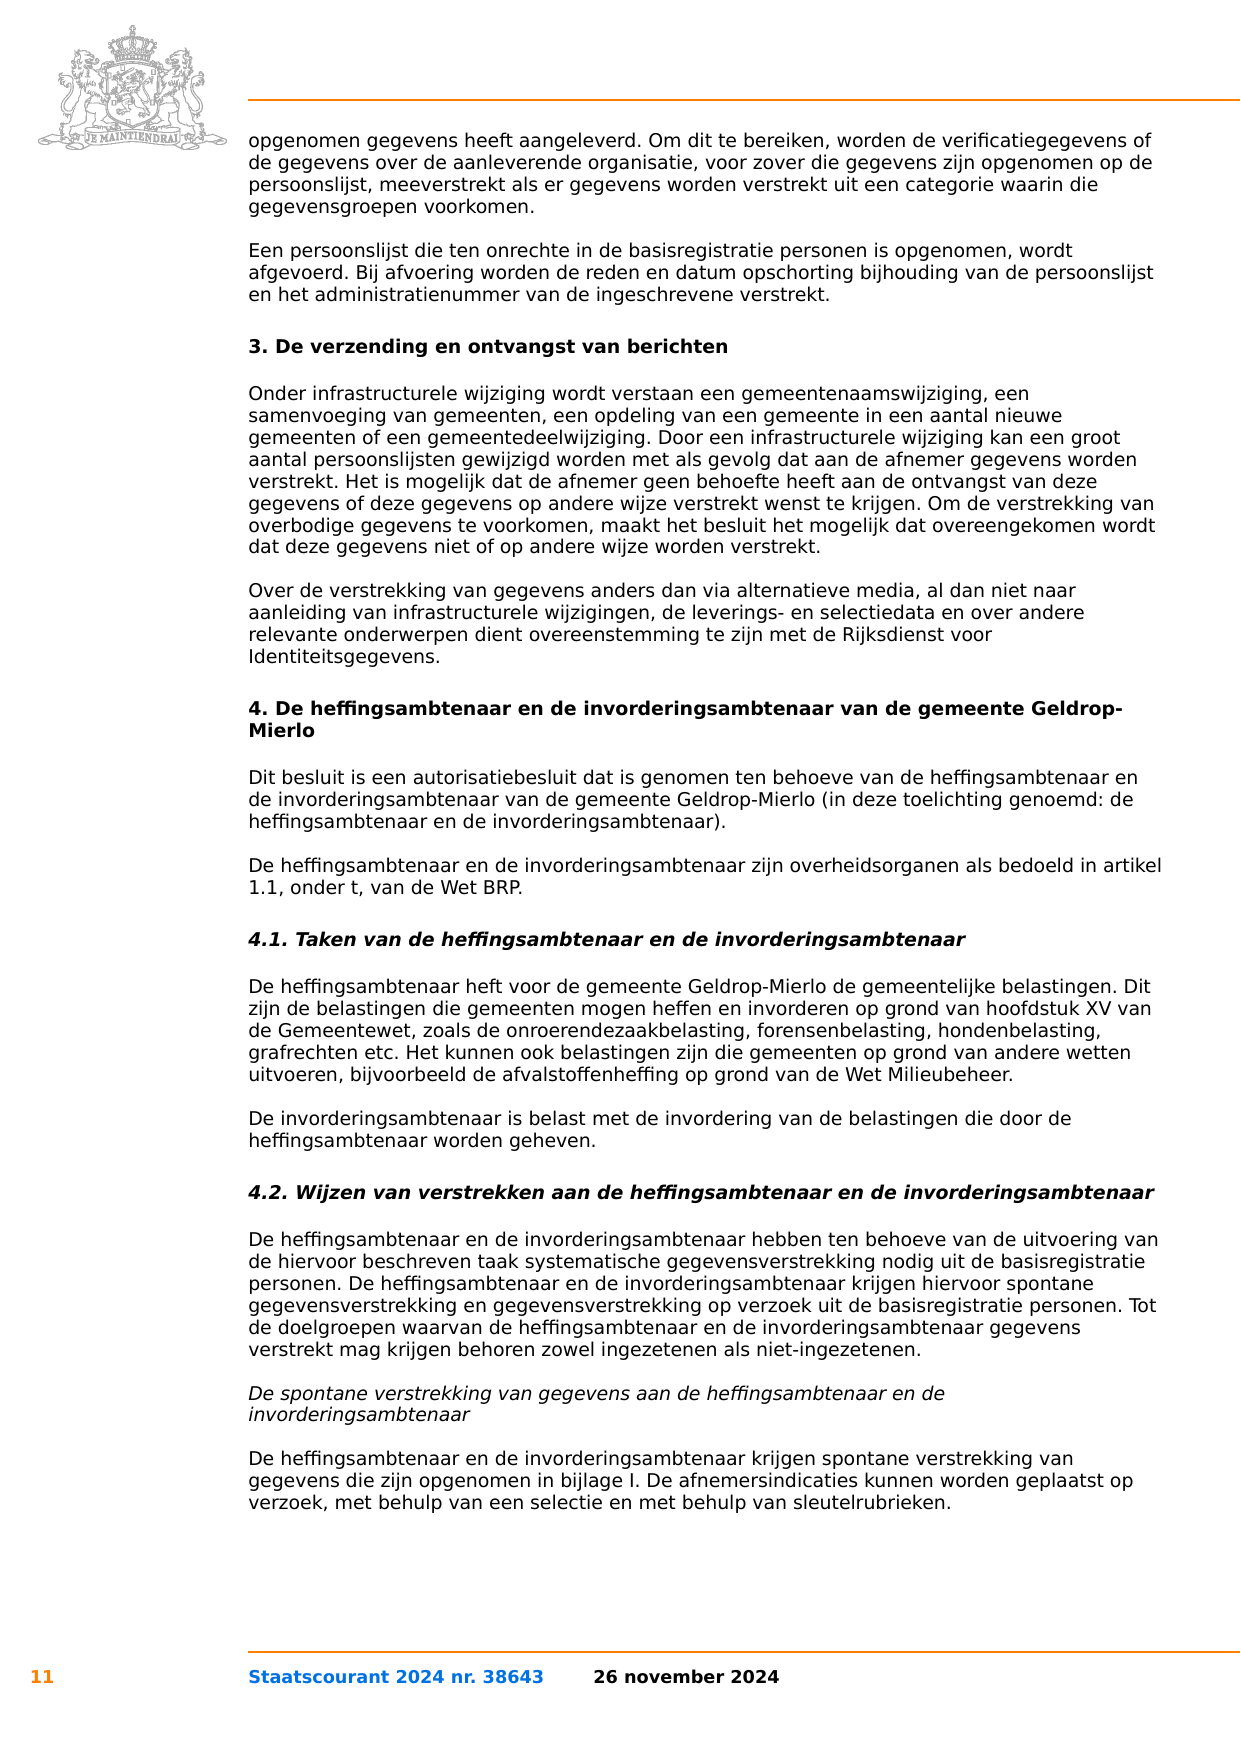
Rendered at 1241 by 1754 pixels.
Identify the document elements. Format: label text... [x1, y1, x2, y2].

subtitle 4.2. Wijzen van verstrekken aan de heffingsambtenaar en de invorderingsambtenaar [248, 1182, 1163, 1204]
text De invorderingsambtenaar is belast met de invordering van de belastingen die door de heffingsambtenaar worden geheven. [248, 1108, 1163, 1152]
text De heffingsambtenaar en de invorderingsambtenaar hebben ten behoeve van de uitvoering van de hiervoor beschreven taak systematische gegevensverstrekking nodig uit de basisregistratie personen. De heffingsambtenaar en de invorderingsambtenaar krijgen hiervoor spontane gegevensverstrekking en gegevensverstrekking op verzoek uit de basisregistratie personen. Tot de doelgroepen waarvan de heffingsambtenaar en de invorderingsambtenaar gegevens verstrekt mag krijgen behoren zowel ingezetenen als niet-ingezetenen. [248, 1229, 1163, 1361]
text Een persoonslijst die ten onrechte in de basisregistratie personen is opgenomen, wordt afgevoerd. Bij afvoering worden de reden en datum opschorting bijhouding van de persoonslijst en het administratienummer van de ingeschrevene verstrekt. [248, 240, 1163, 306]
text De heffingsambtenaar heft voor de gemeente Geldrop-Mierlo de gemeentelijke belastingen. Dit zijn de belastingen die gemeenten mogen heffen en invorderen op grond van hoofdstuk XV van de Gemeentewet, zoals de onroerendezaakbelasting, forensenbelasting, hondenbelasting, grafrechten etc. Het kunnen ook belastingen zijn die gemeenten op grond van andere wetten uitvoeren, bijvoorbeeld de afvalstoffenheffing op grond van de Wet Milieubeheer. [248, 976, 1163, 1086]
subtitle 3. De verzending en ontvangst van berichten [248, 336, 1163, 358]
text opgenomen gegevens heeft aangeleverd. Om dit te bereiken, worden de verificatiegegevens of de gegevens over de aanleverende organisatie, voor zover die gegevens zijn opgenomen op de persoonslijst, meeverstrekt als er gegevens worden verstrekt uit een categorie waarin die gegevensgroepen voorkomen. [248, 130, 1163, 218]
text De heffingsambtenaar en de invorderingsambtenaar krijgen spontane verstrekking van gegevens die zijn opgenomen in bijlage I. De afnemersindicaties kunnen worden geplaatst op verzoek, met behulp van een selectie en met behulp van sleutelrubrieken. [248, 1448, 1163, 1514]
subtitle De spontane verstrekking van gegevens aan de heffingsambtenaar en de invorderingsambtenaar [248, 1382, 1163, 1426]
text Dit besluit is een autorisatiebesluit dat is genomen ten behoeve van de heffingsambtenaar en de invorderingsambtenaar van de gemeente Geldrop-Mierlo (in deze toelichting genoemd: de heffingsambtenaar en de invorderingsambtenaar). [248, 767, 1163, 833]
text Onder infrastructurele wijziging wordt verstaan een gemeentenaamswijziging, een samenvoeging van gemeenten, een opdeling van een gemeente in een aantal nieuwe gemeenten of een gemeentedeelwijziging. Door een infrastructurele wijziging kan een groot aantal persoonslijsten gewijzigd worden met als gevolg dat aan de afnemer gegevens worden verstrekt. Het is mogelijk dat de afnemer geen behoefte heeft aan de ontvangst van deze gegevens of deze gegevens op andere wijze verstrekt wenst te krijgen. Om de verstrekking van overbodige gegevens te voorkomen, maakt het besluit het mogelijk dat overeengekomen wordt dat deze gegevens niet of op andere wijze worden verstrekt. [248, 383, 1163, 558]
text De heffingsambtenaar en de invorderingsambtenaar zijn overheidsorganen als bedoeld in artikel 1.1, onder t, van de Wet BRP. [248, 855, 1163, 899]
picture [38, 25, 227, 150]
subtitle 4. De heffingsambtenaar en de invorderingsambtenaar van de gemeente Geldrop-Mierlo [248, 698, 1163, 742]
subtitle 4.1. Taken van de heffingsambtenaar en de invorderingsambtenaar [248, 929, 1163, 951]
text Over de verstrekking van gegevens anders dan via alternatieve media, al dan niet naar aanleiding van infrastructurele wijzigingen, de leverings- en selectiedata en over andere relevante onderwerpen dient overeenstemming te zijn met de Rijksdienst voor Identiteitsgegevens. [248, 580, 1163, 668]
